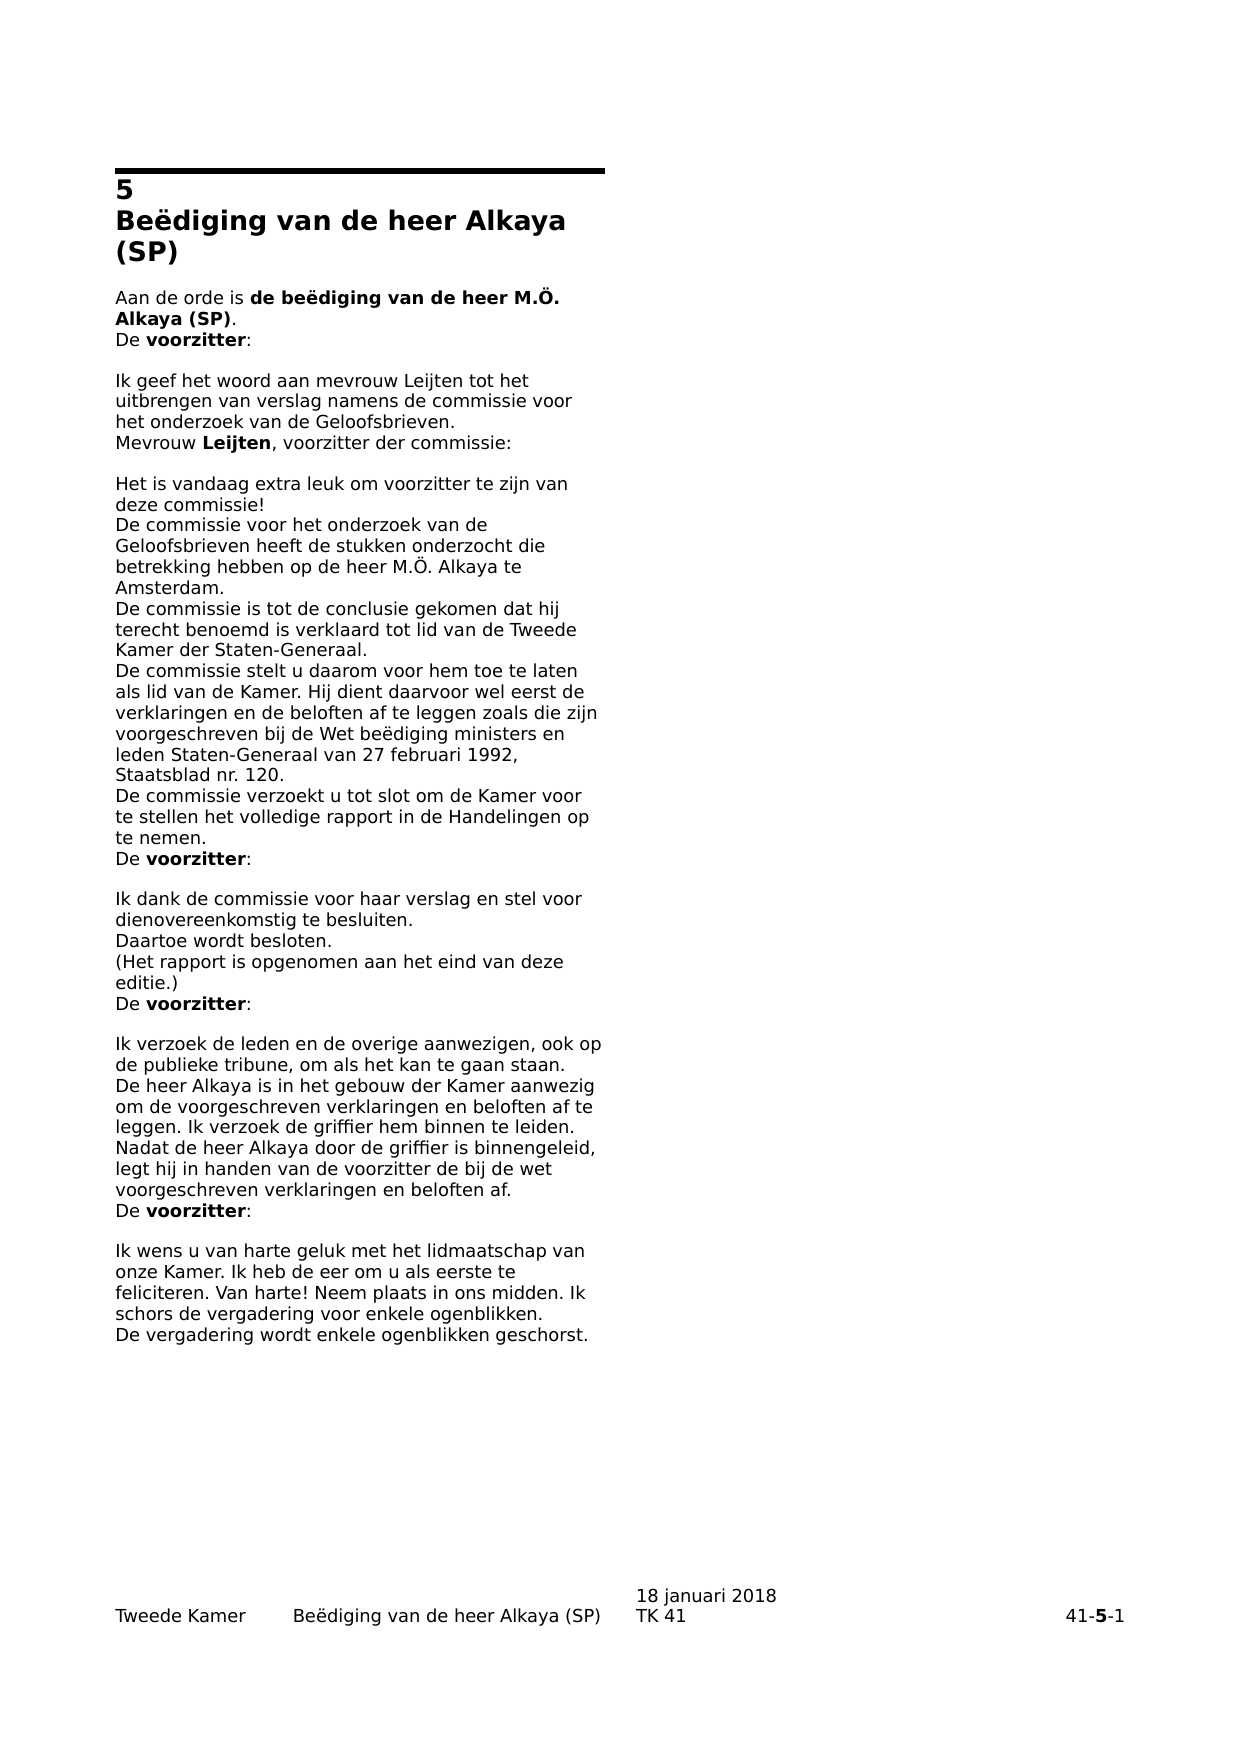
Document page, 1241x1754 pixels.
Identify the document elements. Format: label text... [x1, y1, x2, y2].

text De commissie verzoekt u tot slot om de Kamer voor te stellen het volledige rapport in de Handelingen op te nemen. [115, 786, 605, 848]
text Ik verzoek de leden en de overige aanwezigen, ook op de publieke tribune, om als het kan te gaan staan. [115, 1034, 605, 1076]
text (Het rapport is opgenomen aan het eind van deze editie.) [115, 952, 605, 993]
text De commissie is tot de conclusie gekomen dat hij terecht benoemd is verklaard tot lid van de Tweede Kamer der Staten-Generaal. [115, 598, 605, 661]
text De commissie voor het onderzoek van de Geloofsbrieven heeft de stukken onderzocht die betrekking hebben op de heer M.Ö. Alkaya te Amsterdam. [115, 515, 605, 598]
text De voorzitter: [115, 993, 605, 1014]
text De voorzitter: [115, 330, 605, 351]
title 5 Beëdiging van de heer Alkaya (SP) [115, 174, 605, 268]
text De heer Alkaya is in het gebouw der Kamer aanwezig om de voorgeschreven verklaringen en beloften af te leggen. Ik verzoek de griffier hem binnen te leiden. [115, 1076, 605, 1138]
text Daartoe wordt besloten. [115, 931, 605, 952]
text De voorzitter: [115, 1201, 605, 1221]
text Ik wens u van harte geluk met het lidmaatschap van onze Kamer. Ik heb de eer om u als eerste te feliciteren. Van harte! Neem plaats in ons midden. Ik schors de vergadering voor enkele ogenblikken. [115, 1241, 605, 1324]
text Aan de orde is de beëdiging van de heer M.Ö. Alkaya (SP). [115, 288, 605, 330]
text Mevrouw Leijten, voorzitter der commissie: [115, 433, 605, 454]
text Ik geef het woord aan mevrouw Leijten tot het uitbrengen van verslag namens de commissie voor het onderzoek van de Geloofsbrieven. [115, 371, 605, 433]
text Het is vandaag extra leuk om voorzitter te zijn van deze commissie! [115, 474, 605, 515]
text De vergadering wordt enkele ogenblikken geschorst. [115, 1324, 605, 1345]
text De voorzitter: [115, 848, 605, 869]
text Ik dank de commissie voor haar verslag en stel voor dienovereenkomstig te besluiten. [115, 889, 605, 931]
text Nadat de heer Alkaya door de griffier is binnengeleid, legt hij in handen van de voorzitter de bij de wet voorgeschreven verklaringen en beloften af. [115, 1138, 605, 1201]
text De commissie stelt u daarom voor hem toe te laten als lid van de Kamer. Hij dient daarvoor wel eerst de verklaringen en de beloften af te leggen zoals die zijn voorgeschreven bij de Wet beëdiging ministers en leden Staten-Generaal van 27 februari 1992, Staatsblad nr. 120. [115, 661, 605, 786]
